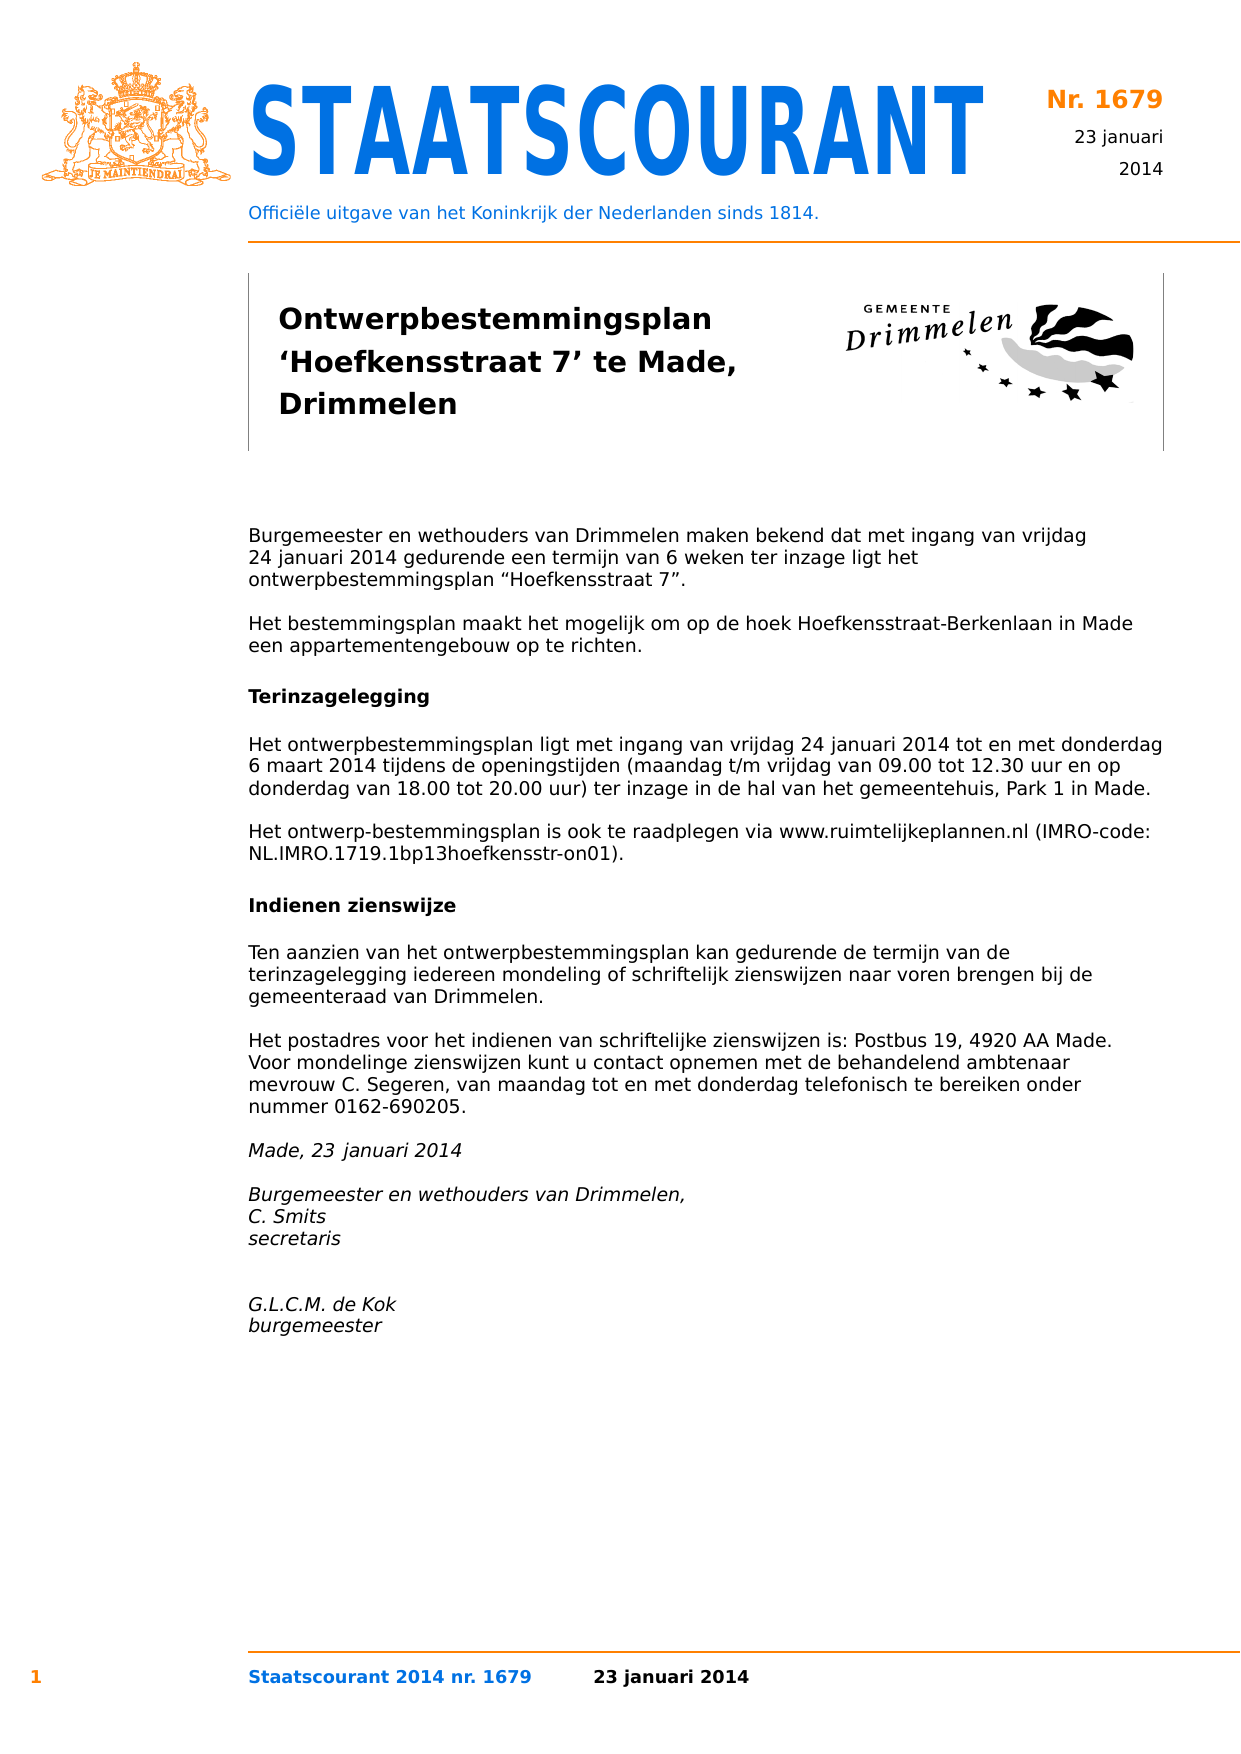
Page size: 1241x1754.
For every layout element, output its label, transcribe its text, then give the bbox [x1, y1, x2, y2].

table_cell Officiële uitgave van het Koninkrijk der Nederlanden sinds 1814. [248, 203, 1240, 241]
text Burgemeester en wethouders van Drimmelen maken bekend dat met ingang van vrijdag 24 januari 2014 gedurende een termijn van 6 weken ter inzage ligt het ontwerpbestemmingsplan “Hoefkensstraat 7”. [248, 525, 1163, 591]
text Ten aanzien van het ontwerpbestemmingsplan kan gedurende de termijn van de terinzagelegging iedereen mondeling of schriftelijk zienswijzen naar voren brengen bij de gemeenteraad van Drimmelen. [248, 942, 1163, 1008]
subtitle Ontwerpbestemmingsplan ‘Hoefkensstraat 7’ te Made, Drimmelen [249, 273, 1163, 451]
text Burgemeester en wethouders van Drimmelen, C. Smits secretaris [248, 1184, 1163, 1249]
table_cell 23 januari [998, 121, 1240, 153]
picture [41, 62, 231, 186]
text Made, 23 januari 2014 [248, 1140, 1163, 1162]
text Het bestemmingsplan maakt het mogelijk om op de hoek Hoefkensstraat-Berkenlaan in Made een appartementengebouw op te richten. [248, 612, 1163, 656]
picture [844, 302, 1134, 403]
subtitle Indienen zienswijze [248, 895, 1163, 917]
table_header STAATSCOURANT [248, 62, 998, 203]
text Het ontwerp-bestemmingsplan is ook te raadplegen via www.ruimtelijkeplannen.nl (IMRO-code: NL.IMRO.1719.1bp13hoefkensstr-on01). [248, 821, 1163, 865]
text G.L.C.M. de Kok burgemeester [248, 1271, 1163, 1337]
table_cell 2014 [998, 153, 1240, 203]
text Het postadres voor het indienen van schriftelijke zienswijzen is: Postbus 19, 4920 AA Made. [248, 1030, 1163, 1052]
text Voor mondelinge zienswijzen kunt u contact opnemen met de behandelend ambtenaar mevrouw C. Segeren, van maandag tot en met donderdag telefonisch te bereiken onder nummer 0162-690205. [248, 1052, 1163, 1118]
table_header Nr. 1679 [998, 62, 1240, 121]
text Het ontwerpbestemmingsplan ligt met ingang van vrijdag 24 januari 2014 tot en met donderdag 6 maart 2014 tijdens de openingstijden (maandag t/m vrijdag van 09.00 tot 12.30 uur en op donderdag van 18.00 tot 20.00 uur) ter inzage in de hal van het gemeentehuis, Park 1 in Made. [248, 733, 1163, 799]
table_header [25, 62, 248, 241]
subtitle Terinzagelegging [248, 686, 1163, 708]
